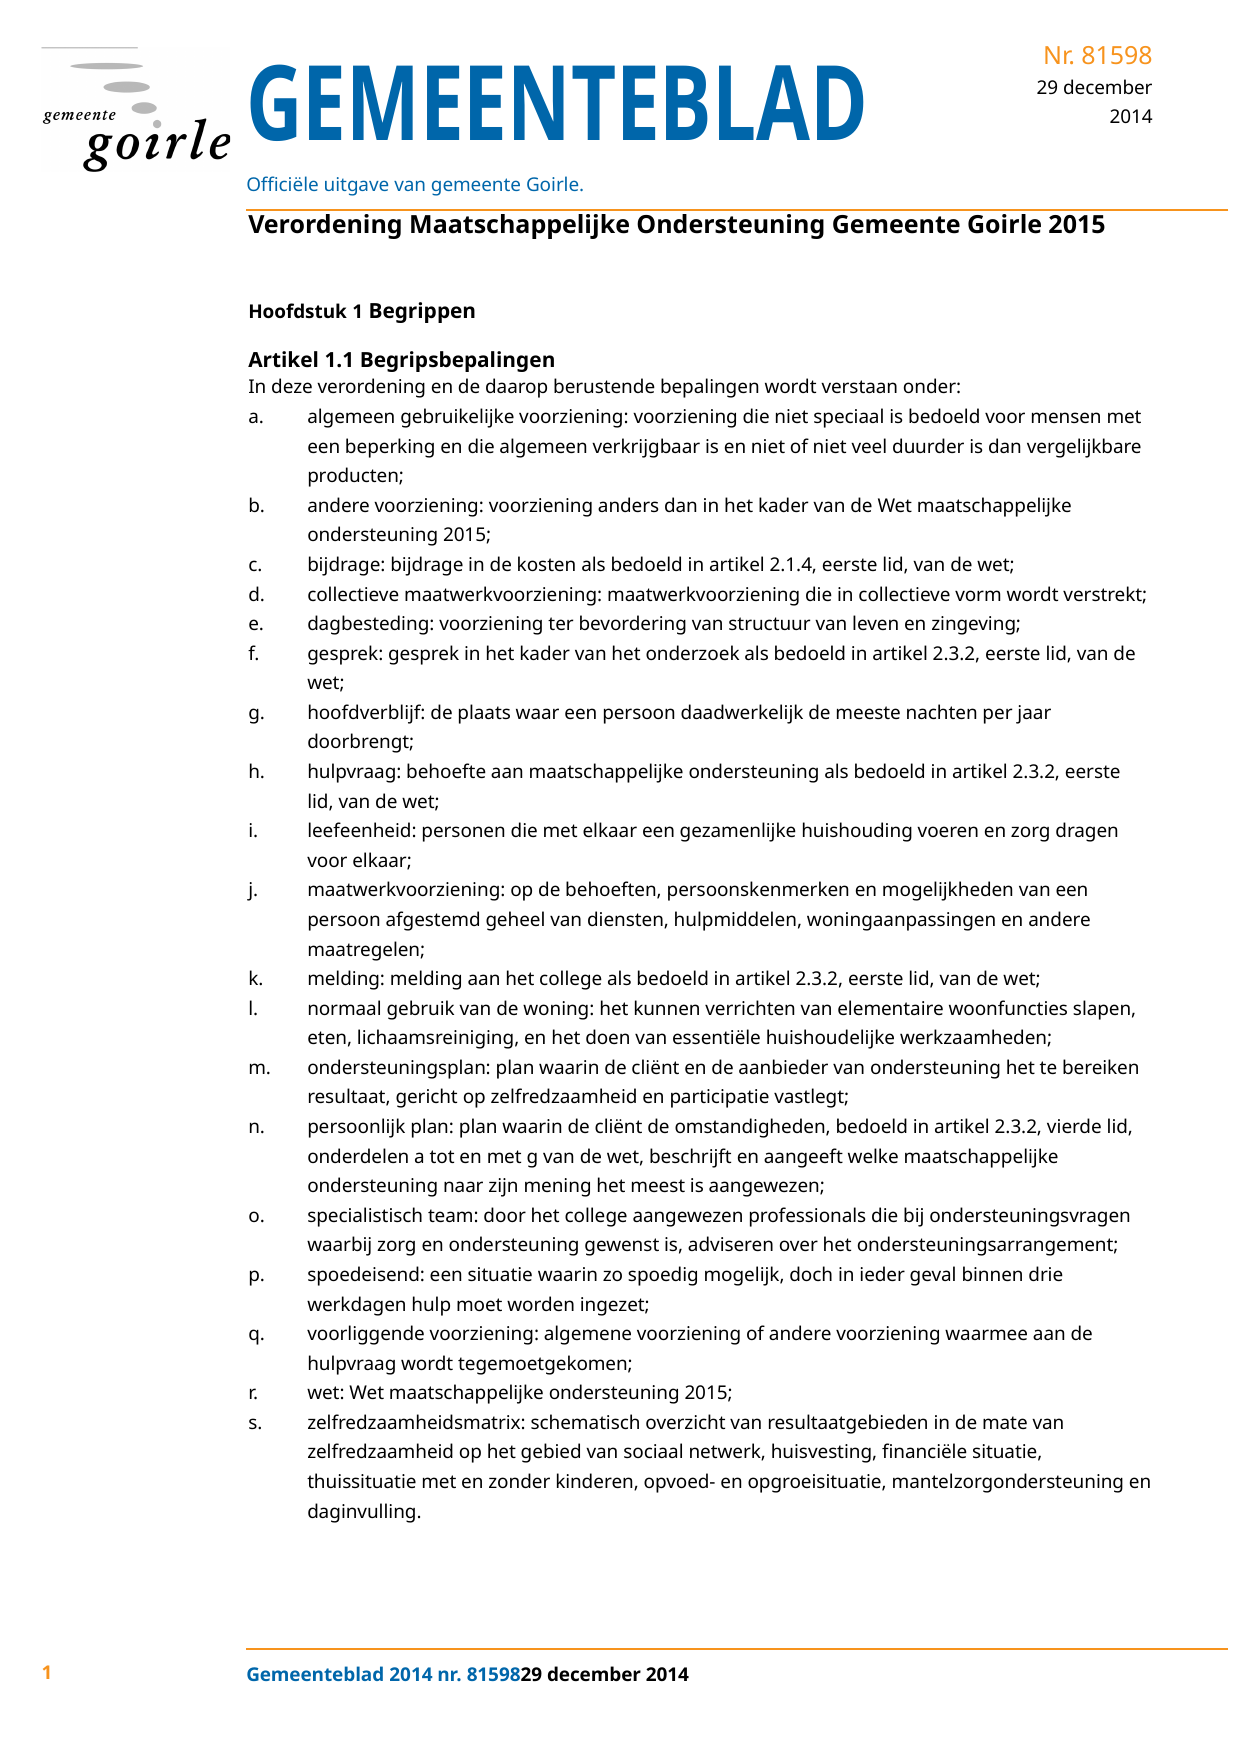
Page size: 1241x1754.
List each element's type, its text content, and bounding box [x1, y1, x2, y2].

list hulpvraag: behoefte aan maatschappelijke ondersteuning als bedoeld in artikel 2.3.2, eerste lid, van de wet; [248, 758, 1152, 814]
text Artikel 1.1 Begripsbepalingen [248, 345, 1152, 374]
list ondersteuningsplan: plan waarin de cliënt en de aanbieder van ondersteuning het te bereiken resultaat, gericht op zelfredzaamheid en participatie vastlegt; [248, 1054, 1152, 1109]
list spoedeisend: een situatie waarin zo spoedig mogelijk, doch in ieder geval binnen drie werkdagen hulp moet worden ingezet; [248, 1261, 1152, 1317]
list dagbesteding: voorziening ter bevordering van structuur van leven en zingeving; [248, 610, 1152, 636]
list algemeen gebruikelijke voorziening: voorziening die niet speciaal is bedoeld voor mensen met een beperking en die algemeen verkrijgbaar is en niet of niet veel duurder is dan vergelijkbare producten; [248, 403, 1152, 488]
text Hoofdstuk 1 Begrippen [248, 296, 1152, 324]
list bijdrage: bijdrage in de kosten als bedoeld in artikel 2.1.4, eerste lid, van de wet; [248, 551, 1152, 577]
list wet: Wet maatschappelijke ondersteuning 2015; [248, 1379, 1152, 1405]
picture [41, 47, 231, 172]
list leefeenheid: personen die met elkaar een gezamenlijke huishouding voeren en zorg dragen voor elkaar; [248, 817, 1152, 873]
list normaal gebruik van de woning: het kunnen verrichten van elementaire woonfuncties slapen, eten, lichaamsreiniging, en het doen van essentiële huishoudelijke werkzaamheden; [248, 995, 1152, 1050]
list andere voorziening: voorziening anders dan in het kader van de Wet maatschappelijke ondersteuning 2015; [248, 492, 1152, 547]
list hoofdverblijf: de plaats waar een persoon daadwerkelijk de meeste nachten per jaar doorbrengt; [248, 699, 1152, 754]
list maatwerkvoorziening: op de behoeften, persoonskenmerken en mogelijkheden van een persoon afgestemd geheel van diensten, hulpmiddelen, woningaanpassingen en andere maatregelen; [248, 877, 1152, 962]
text Verordening Maatschappelijke Ondersteuning Gemeente Goirle 2015 [248, 211, 1152, 241]
list gesprek: gesprek in het kader van het onderzoek als bedoeld in artikel 2.3.2, eerste lid, van de wet; [248, 640, 1152, 695]
list melding: melding aan het college als bedoeld in artikel 2.3.2, eerste lid, van de wet; [248, 965, 1152, 991]
list voorliggende voorziening: algemene voorziening of andere voorziening waarmee aan de hulpvraag wordt tegemoetgekomen; [248, 1320, 1152, 1376]
text In deze verordening en de daarop berustende bepalingen wordt verstaan onder: [248, 374, 1152, 399]
list persoonlijk plan: plan waarin de cliënt de omstandigheden, bedoeld in artikel 2.3.2, vierde lid, onderdelen a tot en met g van de wet, beschrijft en aangeeft welke maatschappelijke ondersteuning naar zijn mening het meest is aangewezen; [248, 1113, 1152, 1198]
list specialistisch team: door het college aangewezen professionals die bij ondersteuningsvragen waarbij zorg en ondersteuning gewenst is, adviseren over het ondersteuningsarrangement; [248, 1202, 1152, 1257]
list collectieve maatwerkvoorziening: maatwerkvoorziening die in collectieve vorm wordt verstrekt; [248, 581, 1152, 607]
list zelfredzaamheidsmatrix: schematisch overzicht van resultaatgebieden in de mate van zelfredzaamheid op het gebied van sociaal netwerk, huisvesting, financiële situatie, thuissituatie met en zonder kinderen, opvoed- en opgroeisituatie, mantelzorgondersteuning en daginvulling. [248, 1409, 1152, 1524]
